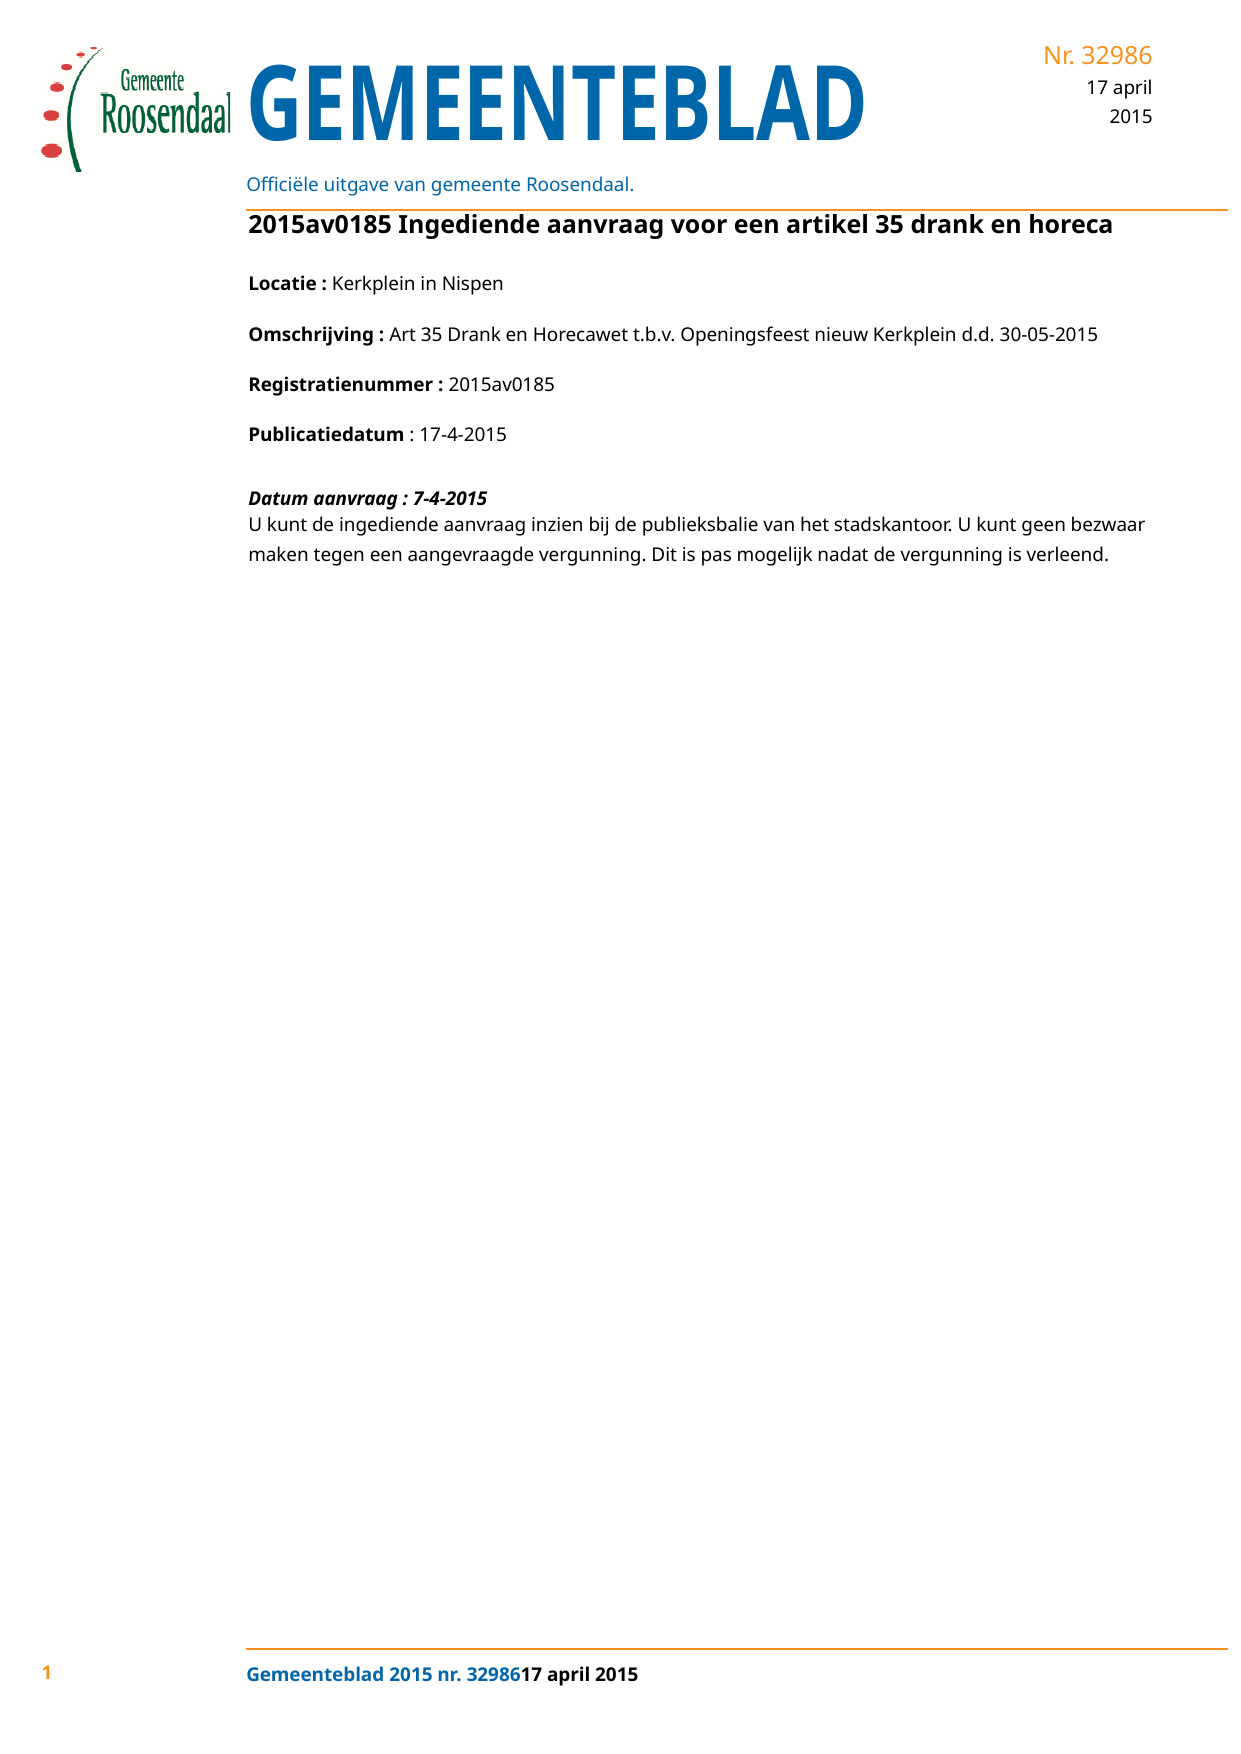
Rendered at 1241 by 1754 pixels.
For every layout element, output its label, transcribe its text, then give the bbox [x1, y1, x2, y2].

text 2015av0185 Ingediende aanvraag voor een artikel 35 drank en horeca [248, 211, 1152, 241]
text Publicatiedatum : 17-4-2015 [248, 422, 1152, 447]
picture [41, 47, 231, 172]
text Datum aanvraag : 7-4-2015 [248, 486, 1152, 511]
text Registratienummer : 2015av0185 [248, 371, 1152, 397]
text Locatie : Kerkplein in Nispen [248, 270, 1152, 296]
text U kunt de ingediende aanvraag inzien bij de publieksbalie van het stadskantoor. U kunt geen bezwaar maken tegen een aangevraagde vergunning. Dit is pas mogelijk nadat de vergunning is verleend. [248, 511, 1152, 567]
text Omschrijving : Art 35 Drank en Horecawet t.b.v. Openingsfeest nieuw Kerkplein d.d. 30-05-2015 [248, 321, 1152, 346]
